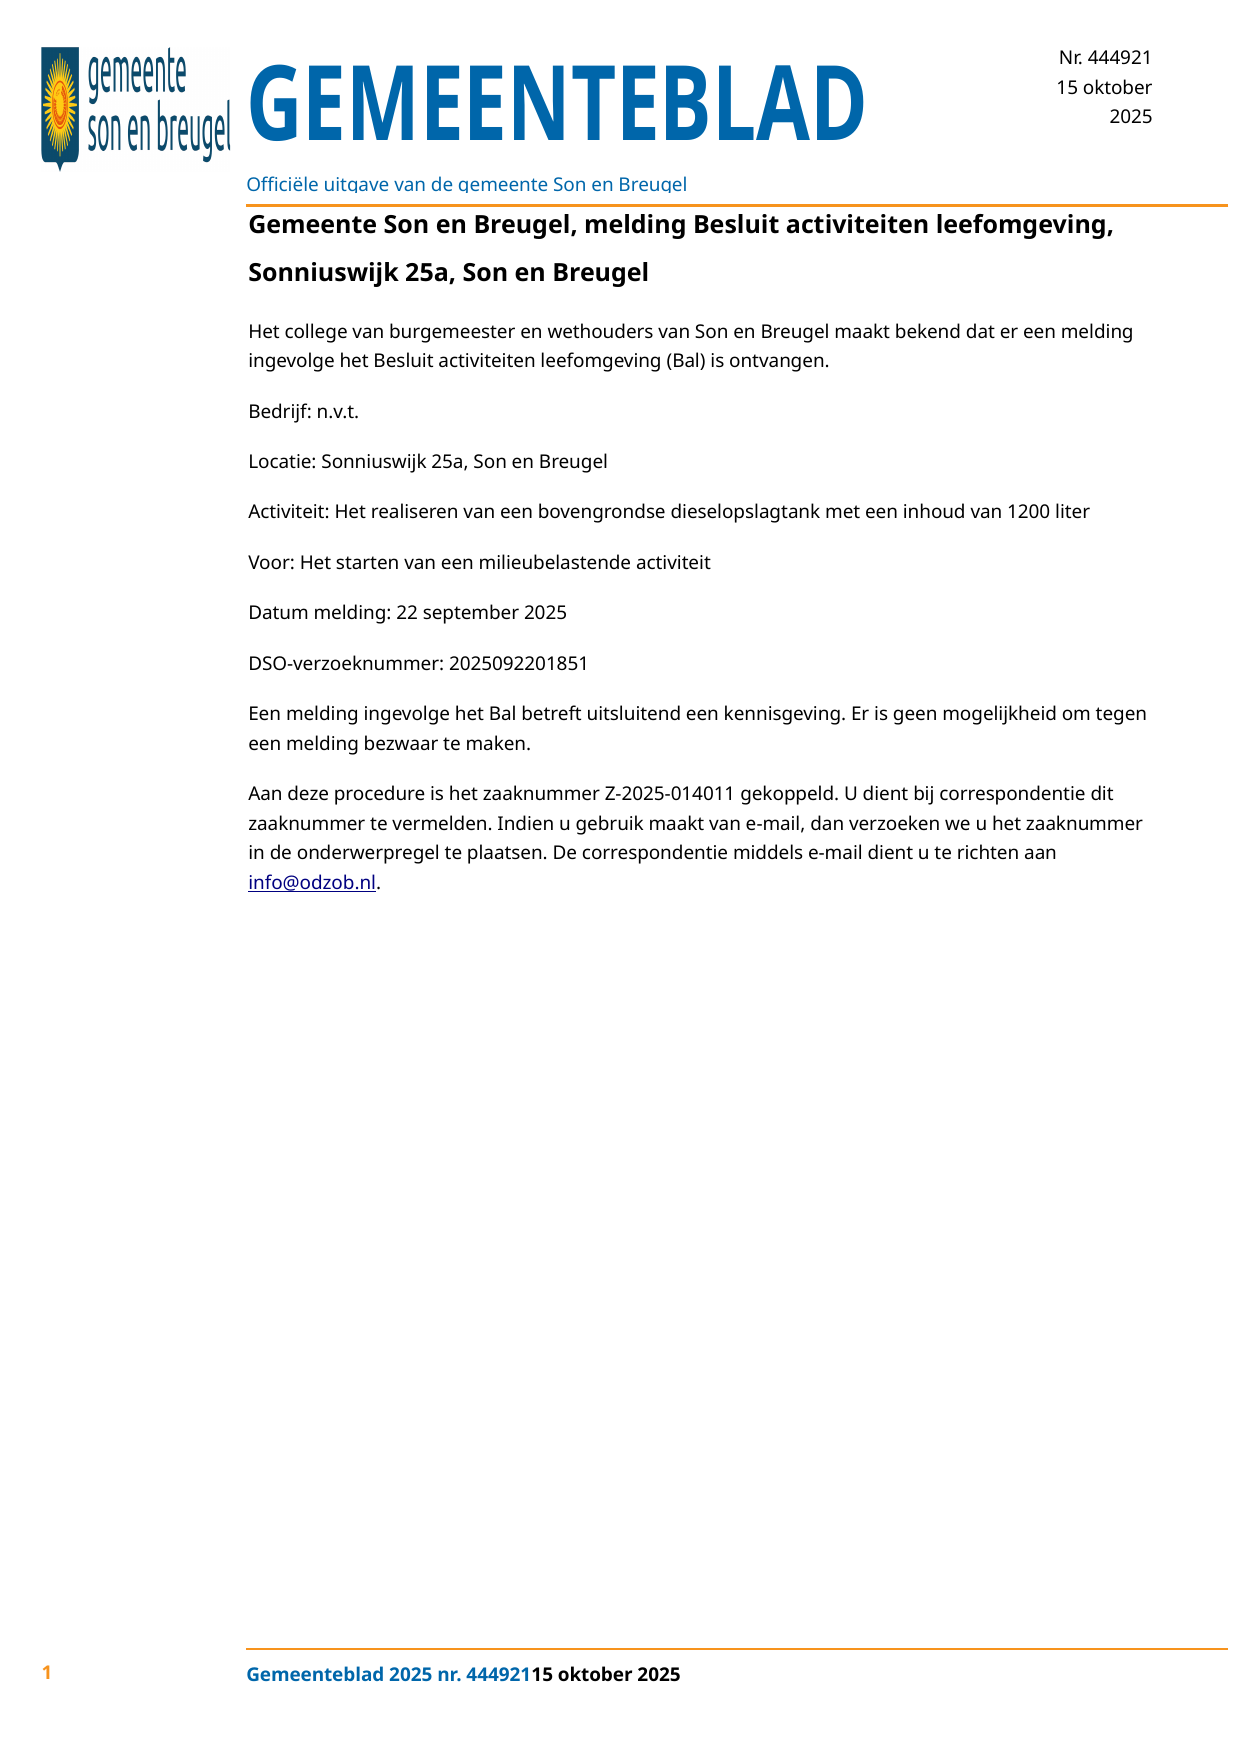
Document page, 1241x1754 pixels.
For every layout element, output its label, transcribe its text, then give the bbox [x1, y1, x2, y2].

text Locatie: Sonniuswijk 25a, Son en Breugel [248, 448, 1152, 474]
text Bedrijf: n.v.t. [248, 398, 1152, 424]
text Het college van burgemeester en wethouders van Son en Breugel maakt bekend dat er een melding ingevolge het Besluit activiteiten leefomgeving (Bal) is ontvangen. [248, 318, 1152, 373]
text Voor: Het starten van een milieubelastende activiteit [248, 549, 1152, 575]
text Aan deze procedure is het zaaknummer Z-2025-014011 gekoppeld. U dient bij correspondentie dit zaaknummer te vermelden. Indien u gebruik maakt van e-mail, dan verzoeken we u het zaaknummer in de onderwerpregel te plaatsen. De correspondentie middels e-mail dient u te richten aan info@odzob.nl. [248, 780, 1152, 895]
text Activiteit: Het realiseren van een bovengrondse dieselopslagtank met een inhoud van 1200 liter [248, 499, 1152, 524]
picture [41, 47, 231, 172]
text DSO-verzoeknummer: 2025092201851 [248, 650, 1152, 676]
text Een melding ingevolge het Bal betreft uitsluitend een kennisgeving. Er is geen mogelijkheid om tegen een melding bezwaar te maken. [248, 700, 1152, 756]
text Gemeente Son en Breugel, melding Besluit activiteiten leefomgeving, Sonniuswijk 25a, Son en Breugel [248, 207, 1152, 288]
text Datum melding: 22 september 2025 [248, 599, 1152, 625]
